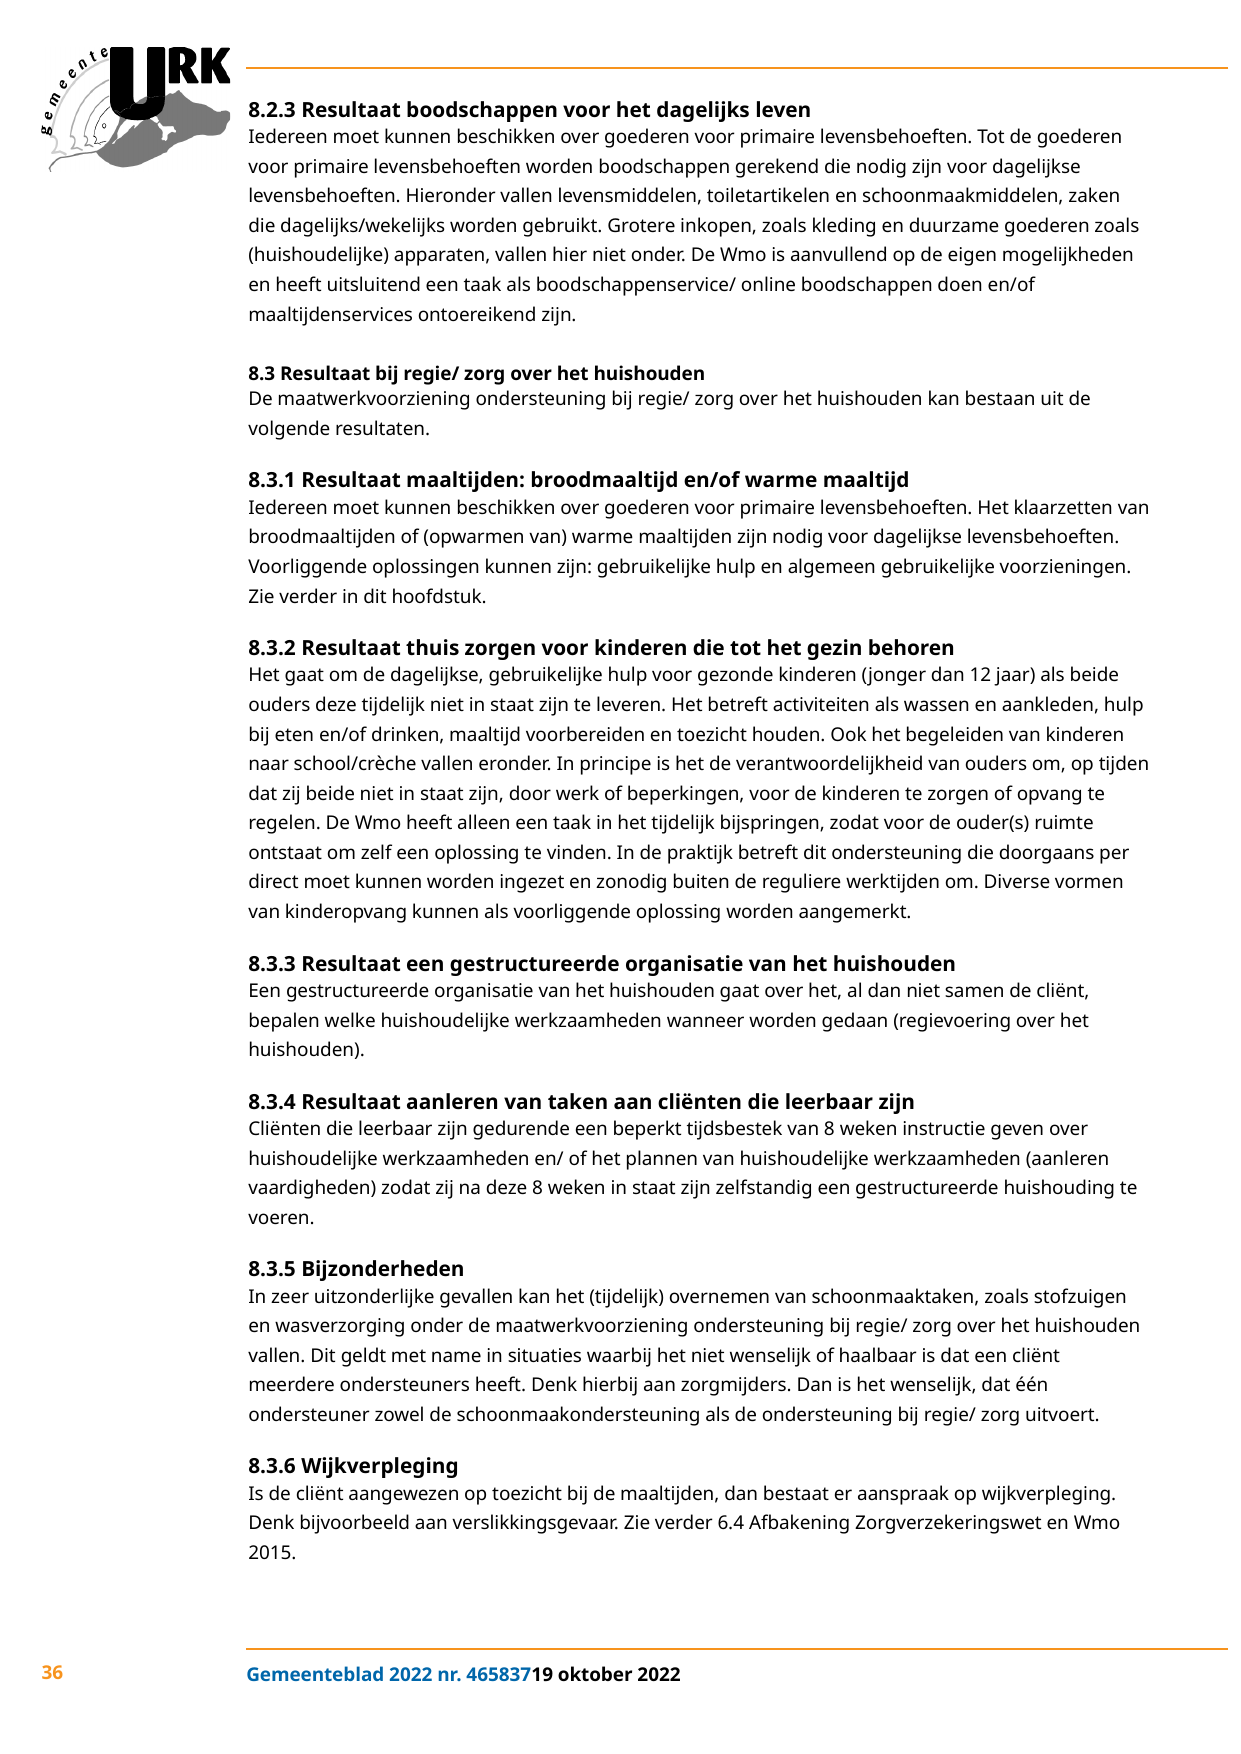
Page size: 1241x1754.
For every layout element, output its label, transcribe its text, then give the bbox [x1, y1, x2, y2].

picture [41, 47, 231, 172]
text 8.2.3 Resultaat boodschappen voor het dagelijks leven [248, 95, 1152, 123]
text Het gaat om de dagelijkse, gebruikelijke hulp voor gezonde kinderen (jonger dan 12 jaar) als beide ouders deze tijdelijk niet in staat zijn te leveren. Het betreft activiteiten als wassen en aankleden, hulp bij eten en/of drinken, maaltijd voorbereiden en toezicht houden. Ook het begeleiden van kinderen naar school/crèche vallen eronder. In principe is het de verantwoordelijkheid van ouders om, op tijden dat zij beide niet in staat zijn, door werk of beperkingen, voor de kinderen te zorgen of opvang te regelen. De Wmo heeft alleen een taak in het tijdelijk bijspringen, zodat voor de ouder(s) ruimte ontstaat om zelf een oplossing te vinden. In de praktijk betreft dit ondersteuning die doorgaans per direct moet kunnen worden ingezet en zonodig buiten de reguliere werktijden om. Diverse vormen van kinderopvang kunnen als voorliggende oplossing worden aangemerkt. [248, 662, 1152, 924]
text Een gestructureerde organisatie van het huishouden gaat over het, al dan niet samen de cliënt, bepalen welke huishoudelijke werkzaamheden wanneer worden gedaan (regievoering over het huishouden). [248, 977, 1152, 1062]
text Iedereen moet kunnen beschikken over goederen voor primaire levensbehoeften. Tot de goederen voor primaire levensbehoeften worden boodschappen gerekend die nodig zijn voor dagelijkse levensbehoeften. Hieronder vallen levensmiddelen, toiletartikelen en schoonmaakmiddelen, zaken die dagelijks/wekelijks worden gebruikt. Grotere inkopen, zoals kleding en duurzame goederen zoals (huishoudelijke) apparaten, vallen hier niet onder. De Wmo is aanvullend op de eigen mogelijkheden en heeft uitsluitend een taak als boodschappenservice/ online boodschappen doen en/of maaltijdenservices ontoereikend zijn. [248, 123, 1152, 326]
text 8.3.3 Resultaat een gestructureerde organisatie van het huishouden [248, 949, 1152, 977]
text Cliënten die leerbaar zijn gedurende een beperkt tijdsbestek van 8 weken instructie geven over huishoudelijke werkzaamheden en/ of het plannen van huishoudelijke werkzaamheden (aanleren vaardigheden) zodat zij na deze 8 weken in staat zijn zelfstandig een gestructureerde huishouding te voeren. [248, 1115, 1152, 1230]
text In zeer uitzonderlijke gevallen kan het (tijdelijk) overnemen van schoonmaaktaken, zoals stofzuigen en wasverzorging onder de maatwerkvoorziening ondersteuning bij regie/ zorg over het huishouden vallen. Dit geldt met name in situaties waarbij het niet wenselijk of haalbaar is dat een cliënt meerdere ondersteuners heeft. Denk hierbij aan zorgmijders. Dan is het wenselijk, dat één ondersteuner zowel de schoonmaakondersteuning als de ondersteuning bij regie/ zorg uitvoert. [248, 1283, 1152, 1427]
text 8.3 Resultaat bij regie/ zorg over het huishouden [248, 360, 1152, 386]
text 8.3.5 Bijzonderheden [248, 1254, 1152, 1283]
text Iedereen moet kunnen beschikken over goederen voor primaire levensbehoeften. Het klaarzetten van broodmaaltijden of (opwarmen van) warme maaltijden zijn nodig voor dagelijkse levensbehoeften. Voorliggende oplossingen kunnen zijn: gebruikelijke hulp en algemeen gebruikelijke voorzieningen. Zie verder in dit hoofdstuk. [248, 494, 1152, 608]
text 8.3.1 Resultaat maaltijden: broodmaaltijd en/of warme maaltijd [248, 466, 1152, 494]
text 8.3.4 Resultaat aanleren van taken aan cliënten die leerbaar zijn [248, 1087, 1152, 1115]
text De maatwerkvoorziening ondersteuning bij regie/ zorg over het huishouden kan bestaan uit de volgende resultaten. [248, 386, 1152, 441]
text Is de cliënt aangewezen op toezicht bij de maaltijden, dan bestaat er aanspraak op wijkverpleging. Denk bijvoorbeeld aan verslikkingsgevaar. Zie verder 6.4 Afbakening Zorgverzekeringswet en Wmo 2015. [248, 1480, 1152, 1565]
text 8.3.2 Resultaat thuis zorgen voor kinderen die tot het gezin behoren [248, 633, 1152, 662]
text 8.3.6 Wijkverpleging [248, 1452, 1152, 1480]
